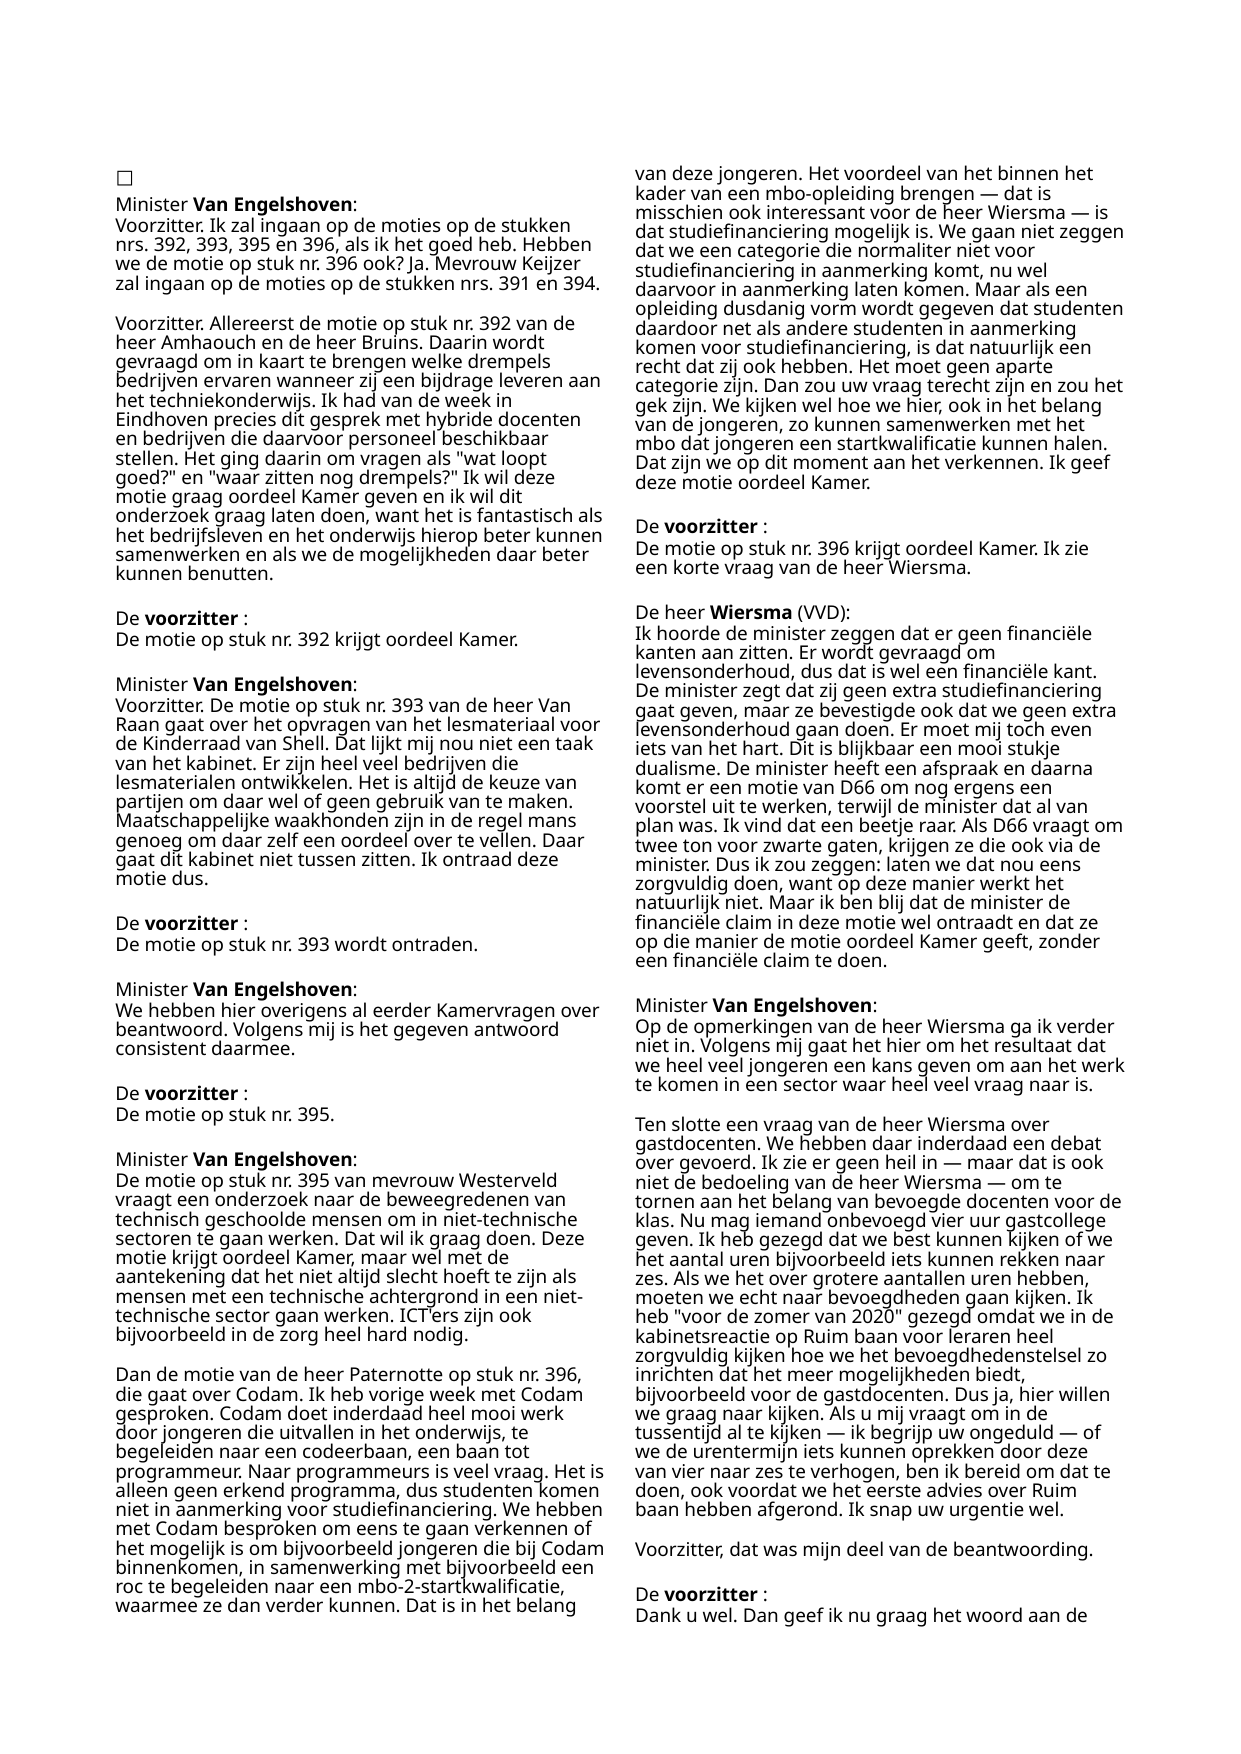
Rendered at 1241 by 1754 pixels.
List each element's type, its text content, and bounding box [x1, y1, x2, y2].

text De motie op stuk nr. 395 van mevrouw Westerveld vraagt een onderzoek naar de beweegredenen van technisch geschoolde mensen om in niet-technische sectoren te gaan werken. Dat wil ik graag doen. Deze motie krijgt oordeel Kamer, maar wel met de aantekening dat het niet altijd slecht hoeft te zijn als mensen met een technische achtergrond in een niet-technische sector gaan werken. ICT'ers zijn ook bijvoorbeeld in de zorg heel hard nodig. [115, 1172, 605, 1346]
text Dan de motie van de heer Paternotte op stuk nr. 396, die gaat over Codam. Ik heb vorige week met Codam gesproken. Codam doet inderdaad heel mooi werk door jongeren die uitvallen in het onderwijs, te begeleiden naar een codeerbaan, een baan tot programmeur. Naar programmeurs is veel vraag. Het is alleen geen erkend programma, dus studenten komen niet in aanmerking voor studiefinanciering. We hebben met Codam besproken om eens te gaan verkennen of het mogelijk is om bijvoorbeeld jongeren die bij Codam binnenkomen, in samenwerking met bijvoorbeeld een roc te begeleiden naar een mbo-2-startkwalificatie, waarmee ze dan verder kunnen. Dat is in het belang [115, 1366, 605, 1617]
text Voorzitter. Allereerst de motie op stuk nr. 392 van de heer Amhaouch en de heer Bruins. Daarin wordt gevraagd om in kaart te brengen welke drempels bedrijven ervaren wanneer zij een bijdrage leveren aan het techniekonderwijs. Ik had van de week in Eindhoven precies dit gesprek met hybride docenten en bedrijven die daarvoor personeel beschikbaar stellen. Het ging daarin om vragen als "wat loopt goed?" en "waar zitten nog drempels?" Ik wil deze motie graag oordeel Kamer geven en ik wil dit onderzoek graag laten doen, want het is fantastisch als het bedrijfsleven en het onderwijs hierop beter kunnen samenwerken en als we de mogelijkheden daar beter kunnen benutten. [115, 314, 605, 584]
text ⬜ [115, 165, 605, 191]
text De motie op stuk nr. 393 wordt ontraden. [115, 936, 605, 955]
text Voorzitter, dat was mijn deel van de beantwoording. [635, 1541, 1125, 1561]
text De motie op stuk nr. 396 krijgt oordeel Kamer. Ik zie een korte vraag van de heer Wiersma. [635, 539, 1125, 578]
text Minister Van Engelshoven: [115, 976, 605, 1002]
text Minister Van Engelshoven: [115, 191, 605, 217]
text De motie op stuk nr. 395. [115, 1106, 605, 1126]
text Voorzitter. Ik zal ingaan op de moties op de stukken nrs. 392, 393, 395 en 396, als ik het goed heb. Hebben we de motie op stuk nr. 396 ook? Ja. Mevrouw Keijzer zal ingaan op de moties op de stukken nrs. 391 en 394. [115, 217, 605, 294]
text De voorzitter : [115, 910, 605, 936]
text Minister Van Engelshoven: [115, 671, 605, 697]
text Ten slotte een vraag van de heer Wiersma over gastdocenten. We hebben daar inderdaad een debat over gevoerd. Ik zie er geen heil in — maar dat is ook niet de bedoeling van de heer Wiersma — om te tornen aan het belang van bevoegde docenten voor de klas. Nu mag iemand onbevoegd vier uur gastcollege geven. Ik heb gezegd dat we best kunnen kijken of we het aantal uren bijvoorbeeld iets kunnen rekken naar zes. Als we het over grotere aantallen uren hebben, moeten we echt naar bevoegdheden gaan kijken. Ik heb "voor de zomer van 2020" gezegd omdat we in de kabinetsreactie op Ruim baan voor leraren heel zorgvuldig kijken hoe we het bevoegdhedenstelsel zo inrichten dat het meer mogelijkheden biedt, bijvoorbeeld voor de gastdocenten. Dus ja, hier willen we graag naar kijken. Als u mij vraagt om in de tussentijd al te kijken — ik begrijp uw ongeduld — of we de urentermijn iets kunnen oprekken door deze van vier naar zes te verhogen, ben ik bereid om dat te doen, ook voordat we het eerste advies over Ruim baan hebben afgerond. Ik snap uw urgentie wel. [635, 1116, 1125, 1521]
text De voorzitter : [115, 1081, 605, 1106]
text De voorzitter : [635, 514, 1125, 539]
text De motie op stuk nr. 392 krijgt oordeel Kamer. [115, 631, 605, 650]
text Op de opmerkingen van de heer Wiersma ga ik verder niet in. Volgens mij gaat het hier om het resultaat dat we heel veel jongeren een kans geven om aan het werk te komen in een sector waar heel veel vraag naar is. [635, 1018, 1125, 1095]
text De heer Wiersma (VVD): [635, 599, 1125, 624]
text De voorzitter : [115, 605, 605, 631]
text Dank u wel. Dan geef ik nu graag het woord aan de [635, 1607, 1125, 1626]
text Voorzitter. De motie op stuk nr. 393 van de heer Van Raan gaat over het opvragen van het lesmateriaal voor de Kinderraad van Shell. Dat lijkt mij nou niet een taak van het kabinet. Er zijn heel veel bedrijven die lesmaterialen ontwikkelen. Het is altijd de keuze van partijen om daar wel of geen gebruik van te maken. Maatschappelijke waakhonden zijn in de regel mans genoeg om daar zelf een oordeel over te vellen. Daar gaat dit kabinet niet tussen zitten. Ik ontraad deze motie dus. [115, 697, 605, 889]
text Minister Van Engelshoven: [635, 992, 1125, 1018]
text De voorzitter : [635, 1581, 1125, 1607]
text Ik hoorde de minister zeggen dat er geen financiële kanten aan zitten. Er wordt gevraagd om levensonderhoud, dus dat is wel een financiële kant. De minister zegt dat zij geen extra studiefinanciering gaat geven, maar ze bevestigde ook dat we geen extra levensonderhoud gaan doen. Er moet mij toch even iets van het hart. Dit is blijkbaar een mooi stukje dualisme. De minister heeft een afspraak en daarna komt er een motie van D66 om nog ergens een voorstel uit te werken, terwijl de minister dat al van plan was. Ik vind dat een beetje raar. Als D66 vraagt om twee ton voor zwarte gaten, krijgen ze die ook via de minister. Dus ik zou zeggen: laten we dat nou eens zorgvuldig doen, want op deze manier werkt het natuurlijk niet. Maar ik ben blij dat de minister de financiële claim in deze motie wel ontraadt en dat ze op die manier de motie oordeel Kamer geeft, zonder een financiële claim te doen. [635, 624, 1125, 971]
text We hebben hier overigens al eerder Kamervragen over beantwoord. Volgens mij is het gegeven antwoord consistent daarmee. [115, 1002, 605, 1060]
text van deze jongeren. Het voordeel van het binnen het kader van een mbo-opleiding brengen — dat is misschien ook interessant voor de heer Wiersma — is dat studiefinanciering mogelijk is. We gaan niet zeggen dat we een categorie die normaliter niet voor studiefinanciering in aanmerking komt, nu wel daarvoor in aanmerking laten komen. Maar als een opleiding dusdanig vorm wordt gegeven dat studenten daardoor net als andere studenten in aanmerking komen voor studiefinanciering, is dat natuurlijk een recht dat zij ook hebben. Het moet geen aparte categorie zijn. Dan zou uw vraag terecht zijn en zou het gek zijn. We kijken wel hoe we hier, ook in het belang van de jongeren, zo kunnen samenwerken met het mbo dat jongeren een startkwalificatie kunnen halen. Dat zijn we op dit moment aan het verkennen. Ik geef deze motie oordeel Kamer. [635, 165, 1125, 493]
text Minister Van Engelshoven: [115, 1146, 605, 1172]
